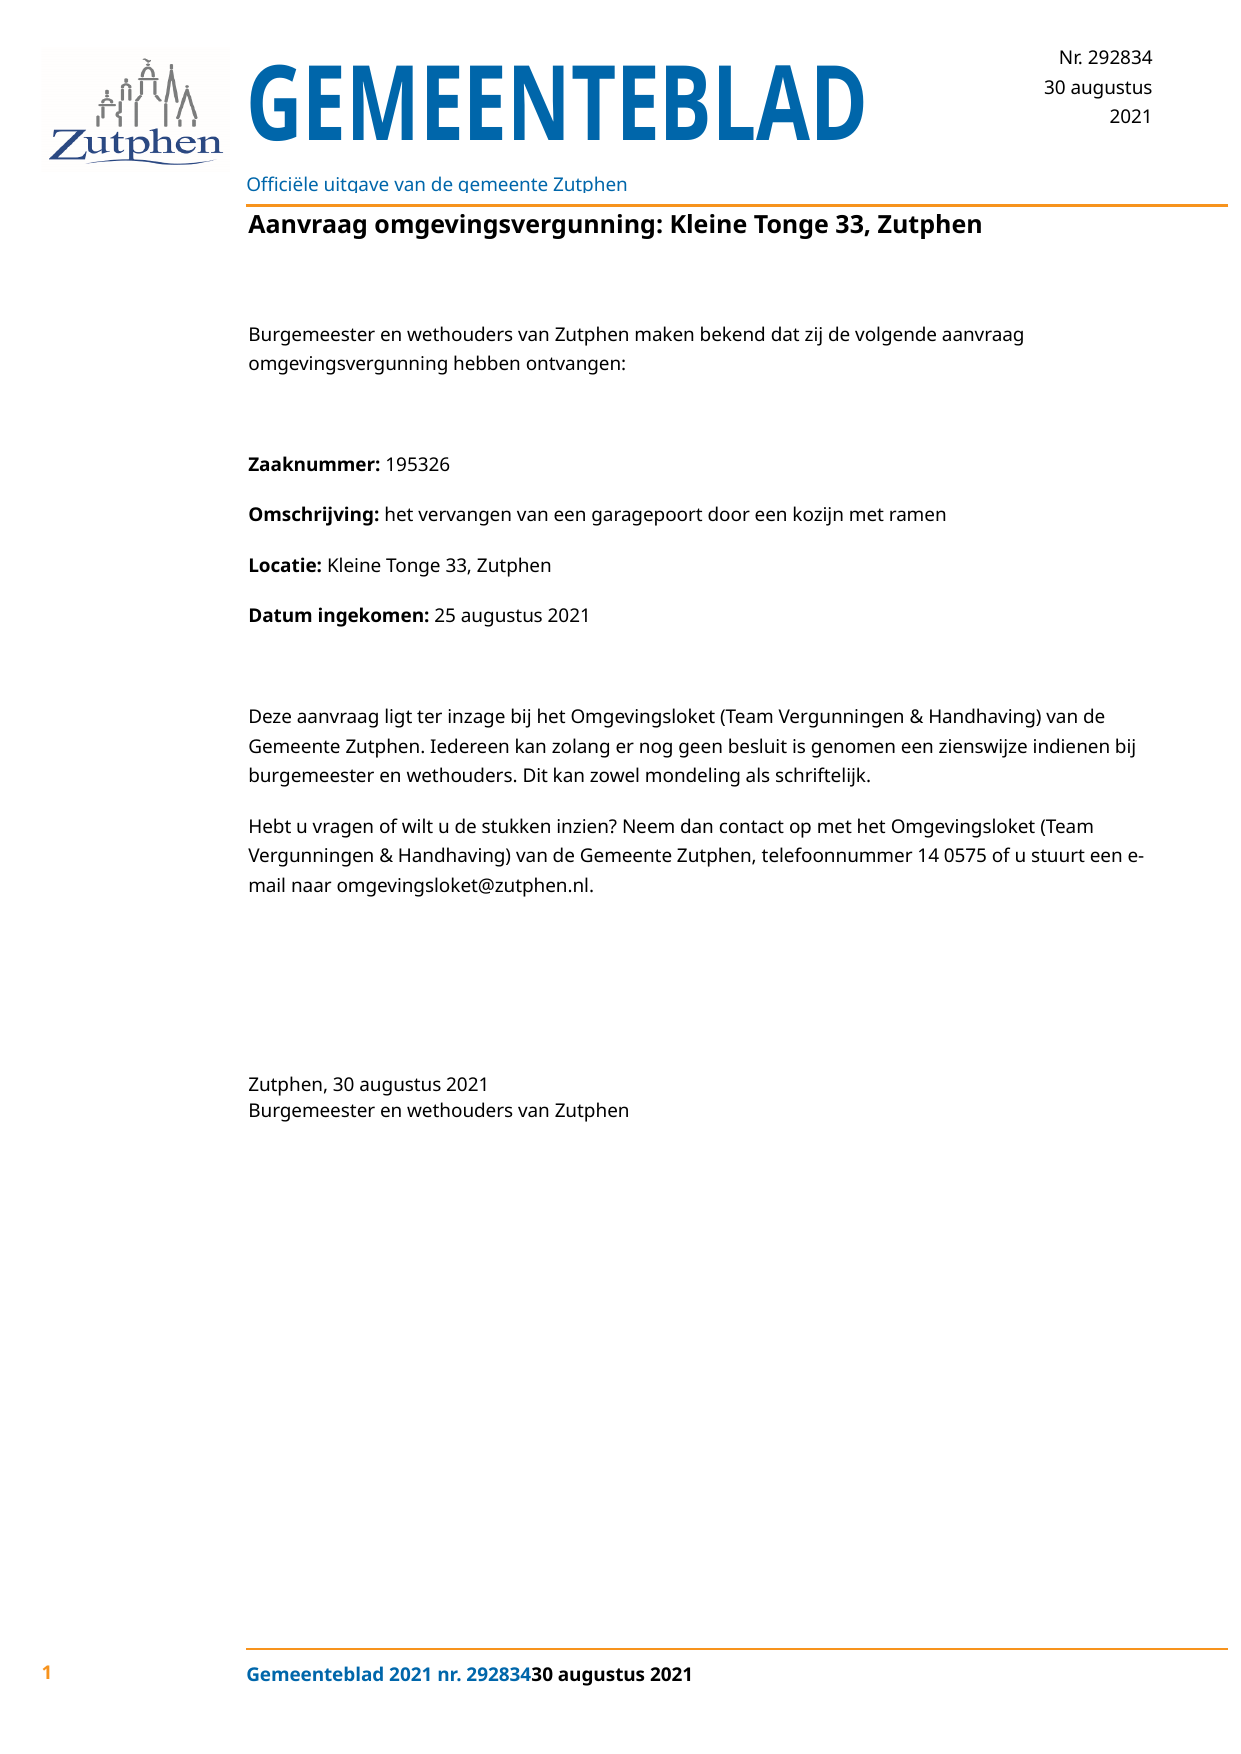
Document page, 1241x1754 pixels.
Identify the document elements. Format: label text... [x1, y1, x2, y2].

text Deze aanvraag ligt ter inzage bij het Omgevingsloket (Team Vergunningen & Handhaving) van de Gemeente Zutphen. Iedereen kan zolang er nog geen besluit is genomen een zienswijze indienen bij burgemeester en wethouders. Dit kan zowel mondeling als schriftelijk. [248, 703, 1152, 788]
text Zutphen, 30 augustus 2021 [248, 1071, 1152, 1097]
text Datum ingekomen: 25 augustus 2021 [248, 602, 1152, 628]
picture [41, 47, 231, 172]
text Aanvraag omgevingsvergunning: Kleine Tonge 33, Zutphen [248, 207, 1152, 241]
text Locatie: Kleine Tonge 33, Zutphen [248, 552, 1152, 578]
text Burgemeester en wethouders van Zutphen [248, 1097, 1152, 1122]
text Zaaknummer: 195326 [248, 451, 1152, 477]
text Omschrijving: het vervangen van een garagepoort door een kozijn met ramen [248, 502, 1152, 527]
text Hebt u vragen of wilt u de stukken inzien? Neem dan contact op met het Omgevingsloket (Team Vergunningen & Handhaving) van de Gemeente Zutphen, telefoonnummer 14 0575 of u stuurt een e-mail naar omgevingsloket@zutphen.nl. [248, 813, 1152, 898]
text Burgemeester en wethouders van Zutphen maken bekend dat zij de volgende aanvraag omgevingsvergunning hebben ontvangen: [248, 321, 1152, 376]
